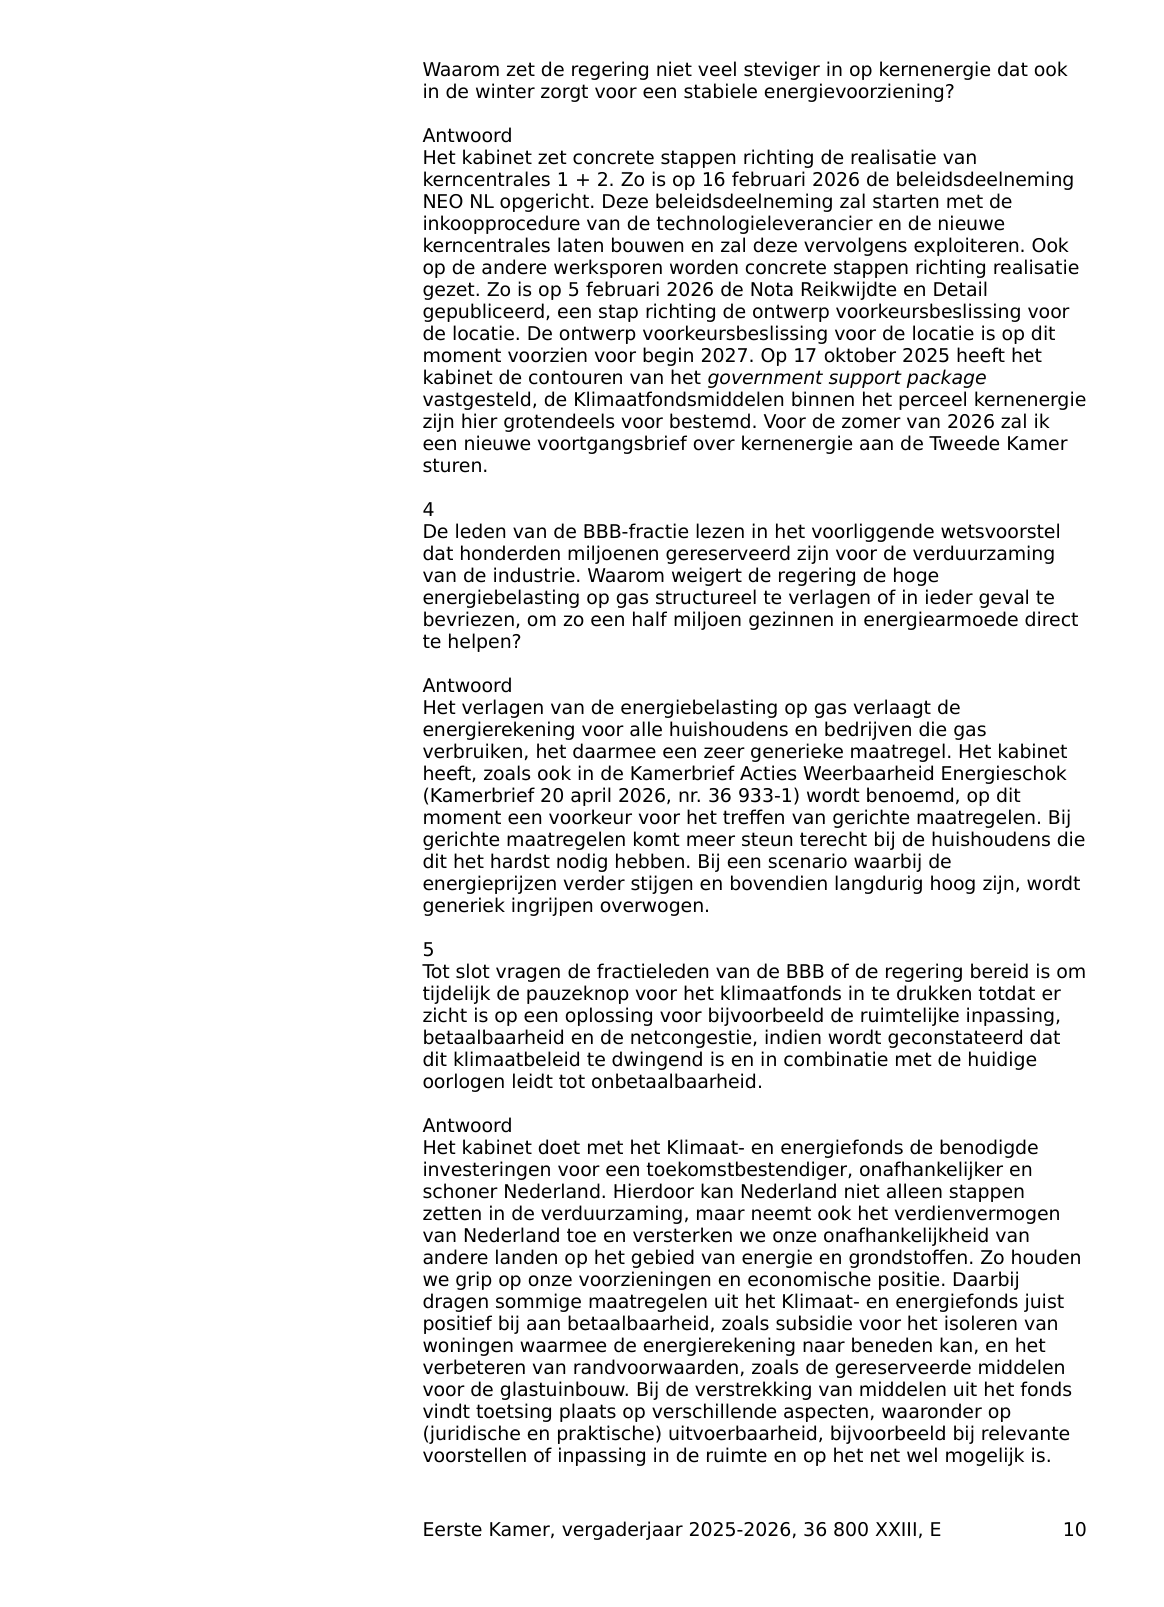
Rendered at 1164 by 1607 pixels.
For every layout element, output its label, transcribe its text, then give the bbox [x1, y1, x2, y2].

text Het kabinet zet concrete stappen richting de realisatie van kerncentrales 1 + 2. Zo is op 16 februari 2026 de beleidsdeelneming NEO NL opgericht. Deze beleidsdeelneming zal starten met de inkoopprocedure van de technologieleverancier en de nieuwe kerncentrales laten bouwen en zal deze vervolgens exploiteren. Ook op de andere werksporen worden concrete stappen richting realisatie gezet. Zo is op 5 februari 2026 de Nota Reikwijdte en Detail gepubliceerd, een stap richting de ontwerp voorkeursbeslissing voor de locatie. De ontwerp voorkeursbeslissing voor de locatie is op dit moment voorzien voor begin 2027. Op 17 oktober 2025 heeft het kabinet de contouren van het government support package vastgesteld, de Klimaatfondsmiddelen binnen het perceel kernenergie zijn hier grotendeels voor bestemd. Voor de zomer van 2026 zal ik een nieuwe voortgangsbrief over kernenergie aan de Tweede Kamer sturen. [422, 147, 1087, 477]
text Antwoord [422, 1115, 1087, 1137]
text De leden van de BBB-fractie lezen in het voorliggende wetsvoorstel dat honderden miljoenen gereserveerd zijn voor de verduurzaming van de industrie. Waarom weigert de regering de hoge energiebelasting op gas structureel te verlagen of in ieder geval te bevriezen, om zo een half miljoen gezinnen in energiearmoede direct te helpen? [422, 521, 1087, 653]
text Tot slot vragen de fractieleden van de BBB of de regering bereid is om tijdelijk de pauzeknop voor het klimaatfonds in te drukken totdat er zicht is op een oplossing voor bijvoorbeeld de ruimtelijke inpassing, betaalbaarheid en de netcongestie, indien wordt geconstateerd dat dit klimaatbeleid te dwingend is en in combinatie met de huidige oorlogen leidt tot onbetaalbaarheid. [422, 961, 1087, 1093]
text Het verlagen van de energiebelasting op gas verlaagt de energierekening voor alle huishoudens en bedrijven die gas verbruiken, het daarmee een zeer generieke maatregel. Het kabinet heeft, zoals ook in de Kamerbrief Acties Weerbaarheid Energieschok (Kamerbrief 20 april 2026, nr. 36 933-1) wordt benoemd, op dit moment een voorkeur voor het treffen van gerichte maatregelen. Bij gerichte maatregelen komt meer steun terecht bij de huishoudens die dit het hardst nodig hebben. Bij een scenario waarbij de energieprijzen verder stijgen en bovendien langdurig hoog zijn, wordt generiek ingrijpen overwogen. [422, 697, 1087, 917]
text Antwoord [422, 125, 1087, 147]
text 4 [422, 499, 1087, 521]
text Het kabinet doet met het Klimaat- en energiefonds de benodigde investeringen voor een toekomstbestendiger, onafhankelijker en schoner Nederland. Hierdoor kan Nederland niet alleen stappen zetten in de verduurzaming, maar neemt ook het verdienvermogen van Nederland toe en versterken we onze onafhankelijkheid van andere landen op het gebied van energie en grondstoffen. Zo houden we grip op onze voorzieningen en economische positie. Daarbij dragen sommige maatregelen uit het Klimaat- en energiefonds juist positief bij aan betaalbaarheid, zoals subsidie voor het isoleren van woningen waarmee de energierekening naar beneden kan, en het verbeteren van randvoorwaarden, zoals de gereserveerde middelen voor de glastuinbouw. Bij de verstrekking van middelen uit het fonds vindt toetsing plaats op verschillende aspecten, waaronder op (juridische en praktische) uitvoerbaarheid, bijvoorbeeld bij relevante voorstellen of inpassing in de ruimte en op het net wel mogelijk is. [422, 1137, 1087, 1467]
text Antwoord [422, 675, 1087, 697]
text Waarom zet de regering niet veel steviger in op kernenergie dat ook in de winter zorgt voor een stabiele energievoorziening? [422, 59, 1087, 103]
text 5 [422, 939, 1087, 961]
